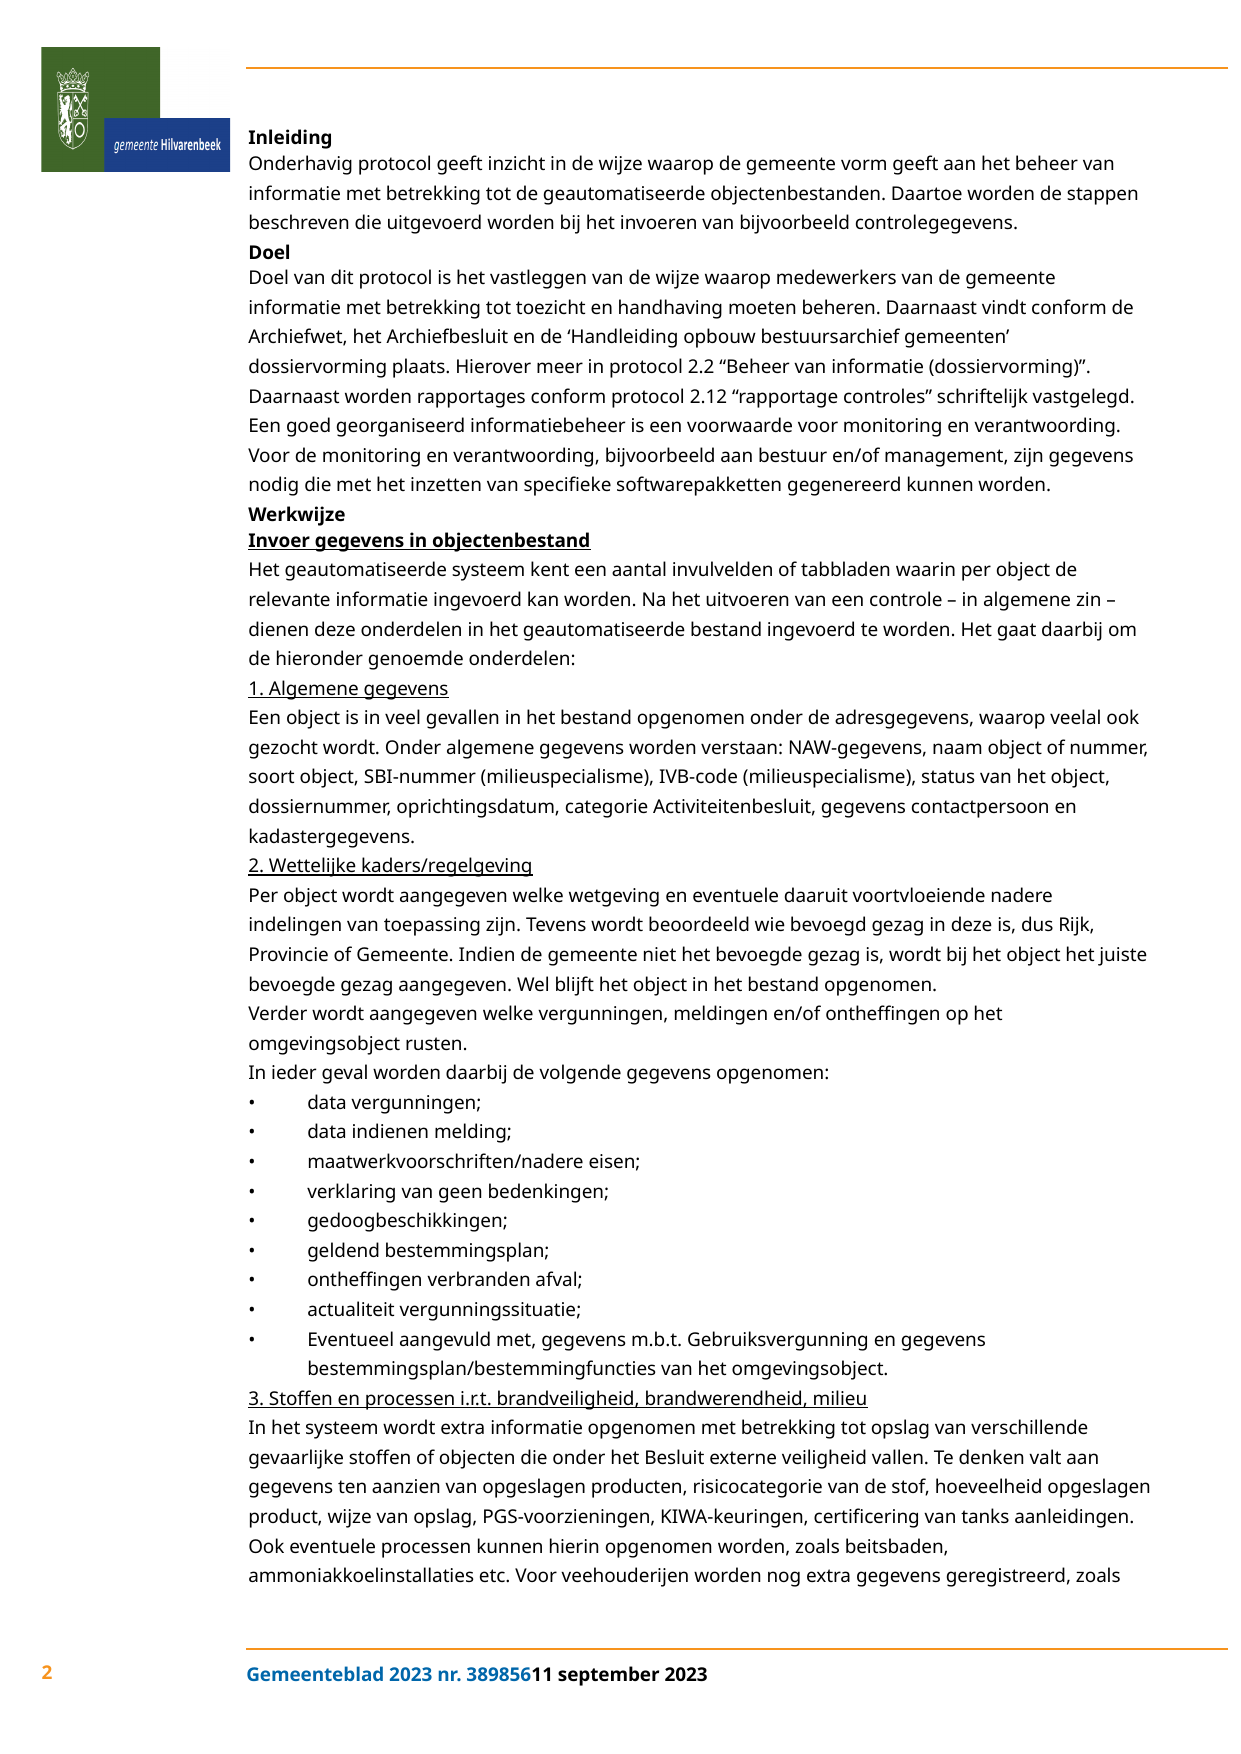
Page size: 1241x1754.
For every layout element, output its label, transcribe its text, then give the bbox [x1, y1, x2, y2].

list actualiteit vergunningssituatie; [248, 1296, 1152, 1322]
text Werkwijze [248, 501, 1152, 527]
text 3. Stoffen en processen i.r.t. brandveiligheid, brandwerendheid, milieu [248, 1385, 1152, 1411]
list gedoogbeschikkingen; [248, 1207, 1152, 1233]
text Per object wordt aangegeven welke wetgeving en eventuele daaruit voortvloeiende nadere indelingen van toepassing zijn. Tevens wordt beoordeeld wie bevoegd gezag in deze is, dus Rijk, Provincie of Gemeente. Indien de gemeente niet het bevoegde gezag is, wordt bij het object het juiste bevoegde gezag aangegeven. Wel blijft het object in het bestand opgenomen. [248, 882, 1152, 996]
text In het systeem wordt extra informatie opgenomen met betrekking tot opslag van verschillende gevaarlijke stoffen of objecten die onder het Besluit externe veiligheid vallen. Te denken valt aan gegevens ten aanzien van opgeslagen producten, risicocategorie van de stof, hoeveelheid opgeslagen product, wijze van opslag, PGS-voorzieningen, KIWA-keuringen, certificering van tanks aanleidingen. Ook eventuele processen kunnen hierin opgenomen worden, zoals beitsbaden, ammoniakkoelinstallaties etc. Voor veehouderijen worden nog extra gegevens geregistreerd, zoals [248, 1414, 1152, 1588]
text Verder wordt aangegeven welke vergunningen, meldingen en/of ontheffingen op het omgevingsobject rusten. [248, 1000, 1152, 1056]
text Een object is in veel gevallen in het bestand opgenomen onder de adresgegevens, waarop veelal ook gezocht wordt. Onder algemene gegevens worden verstaan: NAW-gegevens, naam object of nummer, soort object, SBI-nummer (milieuspecialisme), IVB-code (milieuspecialisme), status van het object, dossiernummer, oprichtingsdatum, categorie Activiteitenbesluit, gegevens contactpersoon en kadastergegevens. [248, 704, 1152, 848]
text Doel [248, 239, 1152, 264]
list geldend bestemmingsplan; [248, 1237, 1152, 1263]
text Een goed georganiseerd informatiebeheer is een voorwaarde voor monitoring en verantwoording. Voor de monitoring en verantwoording, bijvoorbeeld aan bestuur en/of management, zijn gegevens nodig die met het inzetten van specifieke softwarepakketten gegenereerd kunnen worden. [248, 412, 1152, 497]
text Inleiding [248, 124, 1152, 150]
list Eventueel aangevuld met, gegevens m.b.t. Gebruiksvergunning en gegevens bestemmingsplan/bestemmingfuncties van het omgevingsobject. [248, 1326, 1152, 1381]
text Doel van dit protocol is het vastleggen van de wijze waarop medewerkers van de gemeente informatie met betrekking tot toezicht en handhaving moeten beheren. Daarnaast vindt conform de Archiefwet, het Archiefbesluit en de ‘Handleiding opbouw bestuursarchief gemeenten’ dossiervorming plaats. Hierover meer in protocol 2.2 “Beheer van informatie (dossiervorming)”. Daarnaast worden rapportages conform protocol 2.12 “rapportage controles” schriftelijk vastgelegd. [248, 264, 1152, 409]
list data vergunningen; [248, 1089, 1152, 1115]
text Invoer gegevens in objectenbestand [248, 527, 1152, 553]
text 2. Wettelijke kaders/regelgeving [248, 852, 1152, 878]
list maatwerkvoorschriften/nadere eisen; [248, 1148, 1152, 1174]
list verklaring van geen bedenkingen; [248, 1178, 1152, 1203]
text 1. Algemene gegevens [248, 675, 1152, 701]
text In ieder geval worden daarbij de volgende gegevens opgenomen: [248, 1059, 1152, 1085]
picture [41, 47, 231, 172]
list ontheffingen verbranden afval; [248, 1267, 1152, 1292]
text Onderhavig protocol geeft inzicht in de wijze waarop de gemeente vorm geeft aan het beheer van informatie met betrekking tot de geautomatiseerde objectenbestanden. Daartoe worden de stappen beschreven die uitgevoerd worden bij het invoeren van bijvoorbeeld controlegegevens. [248, 150, 1152, 235]
text Het geautomatiseerde systeem kent een aantal invulvelden of tabbladen waarin per object de relevante informatie ingevoerd kan worden. Na het uitvoeren van een controle – in algemene zin – dienen deze onderdelen in het geautomatiseerde bestand ingevoerd te worden. Het gaat daarbij om de hieronder genoemde onderdelen: [248, 557, 1152, 671]
list data indienen melding; [248, 1119, 1152, 1144]
